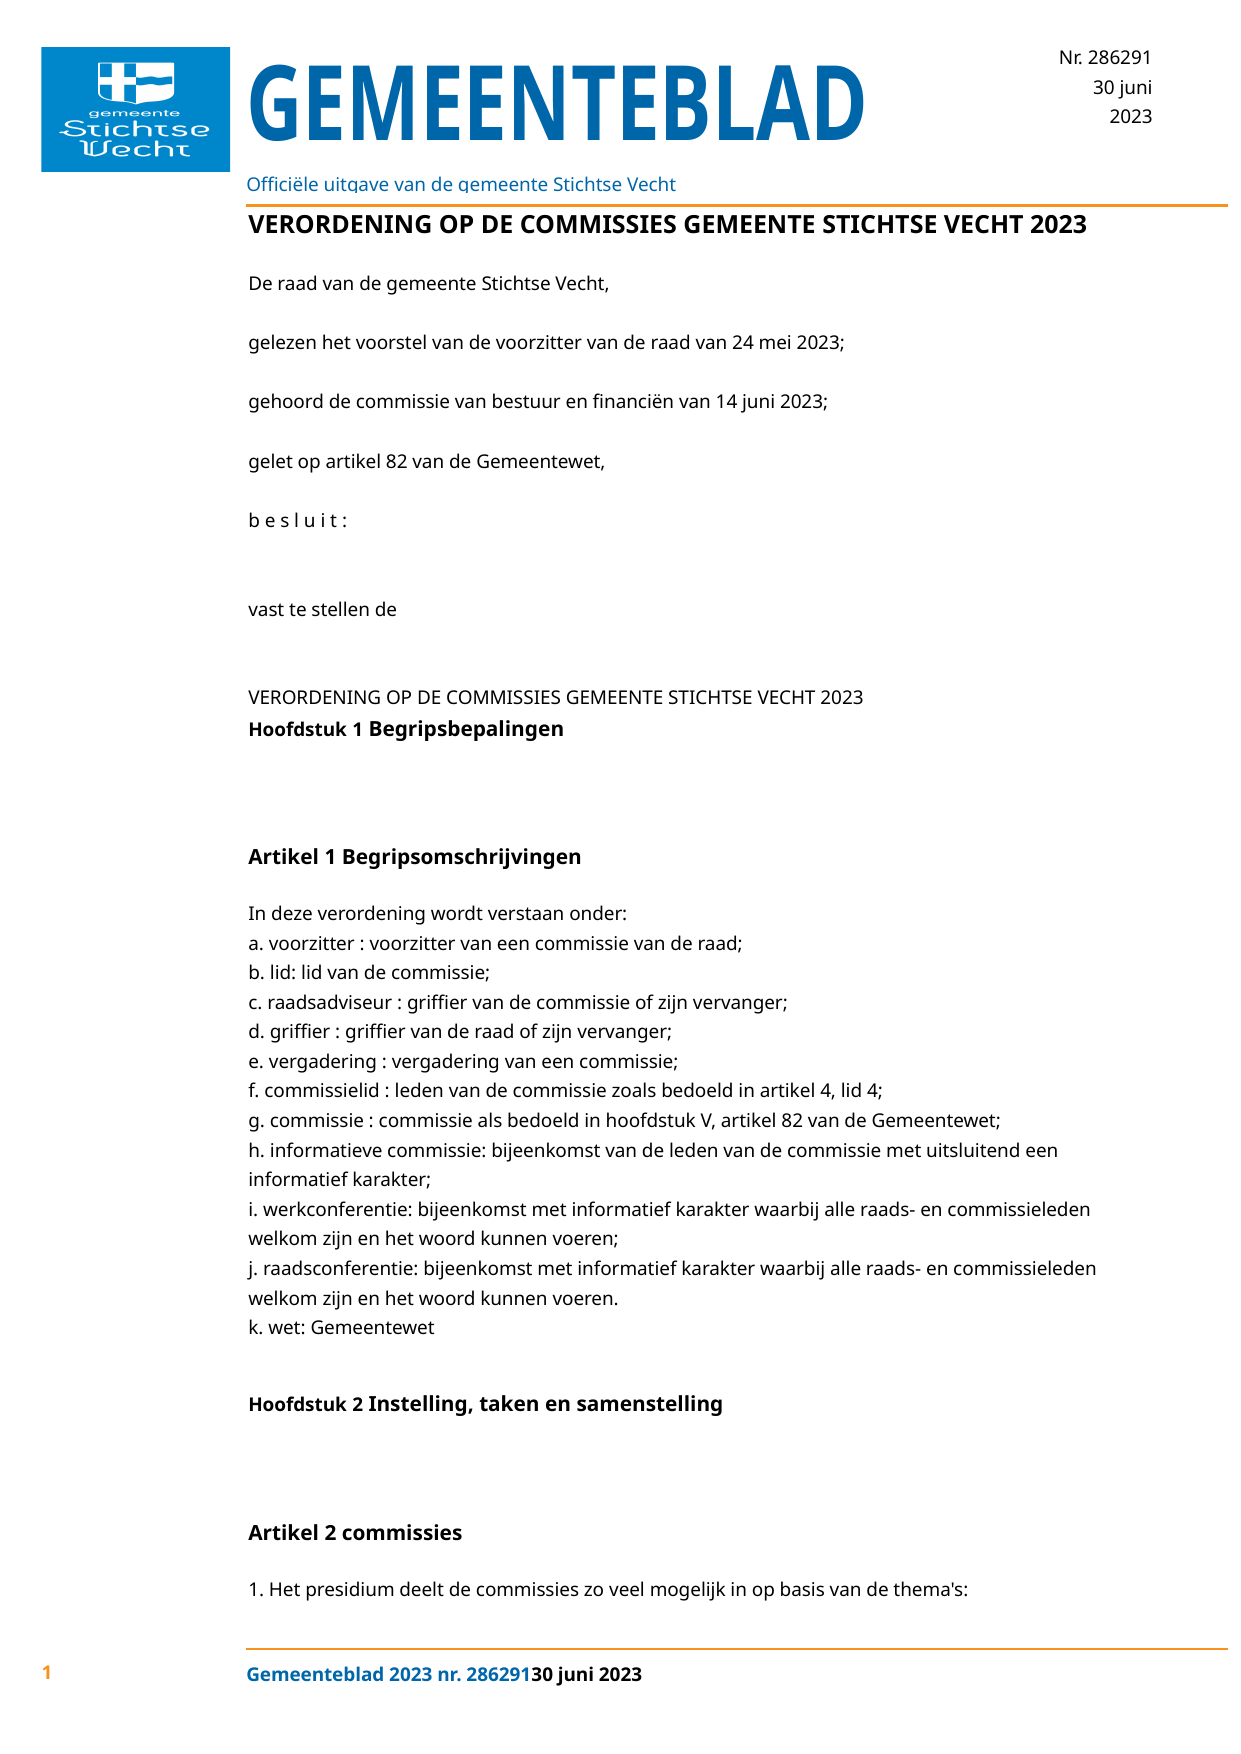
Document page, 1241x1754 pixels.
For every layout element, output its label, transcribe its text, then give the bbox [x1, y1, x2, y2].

text k. wet: Gemeentewet [248, 1314, 1152, 1340]
text Artikel 1 Begripsomschrijvingen [248, 842, 1152, 871]
text h. informatieve commissie: bijeenkomst van de leden van de commissie met uitsluitend een informatief karakter; [248, 1137, 1152, 1192]
text Hoofdstuk 1 Begripsbepalingen [248, 714, 1152, 742]
text VERORDENING OP DE COMMISSIES GEMEENTE STICHTSE VECHT 2023 [248, 684, 1152, 710]
text Artikel 2 commissies [248, 1518, 1152, 1546]
text a. voorzitter : voorzitter van een commissie van de raad; [248, 930, 1152, 956]
text In deze verordening wordt verstaan onder: [248, 900, 1152, 926]
picture [137, 63, 174, 103]
text b. lid: lid van de commissie; [248, 959, 1152, 985]
text i. werkconferentie: bijeenkomst met informatief karakter waarbij alle raads- en commissieleden welkom zijn en het woord kunnen voeren; [248, 1196, 1152, 1251]
picture [99, 63, 135, 101]
text c. raadsadviseur : griffier van de commissie of zijn vervanger; [248, 989, 1152, 1015]
text Hoofdstuk 2 Instelling, taken en samenstelling [248, 1389, 1152, 1418]
text gelezen het voorstel van de voorzitter van de raad van 24 mei 2023; [248, 329, 1152, 355]
text g. commissie : commissie als bedoeld in hoofdstuk V, artikel 82 van de Gemeentewet; [248, 1107, 1152, 1133]
text vast te stellen de [248, 596, 1152, 621]
text VERORDENING OP DE COMMISSIES GEMEENTE STICHTSE VECHT 2023 [248, 207, 1152, 241]
text d. griffier : griffier van de raad of zijn vervanger; [248, 1018, 1152, 1044]
text De raad van de gemeente Stichtse Vecht, [248, 270, 1152, 296]
text 1. Het presidium deelt de commissies zo veel mogelijk in op basis van de thema's: [248, 1576, 1152, 1601]
text e. vergadering : vergadering van een commissie; [248, 1048, 1152, 1074]
text gelet op artikel 82 van de Gemeentewet, [248, 448, 1152, 473]
text b e s l u i t : [248, 507, 1152, 533]
text j. raadsconferentie: bijeenkomst met informatief karakter waarbij alle raads- en commissieleden welkom zijn en het woord kunnen voeren. [248, 1255, 1152, 1311]
text gehoord de commissie van bestuur en financiën van 14 juni 2023; [248, 389, 1152, 414]
text f. commissielid : leden van de commissie zoals bedoeld in artikel 4, lid 4; [248, 1078, 1152, 1103]
